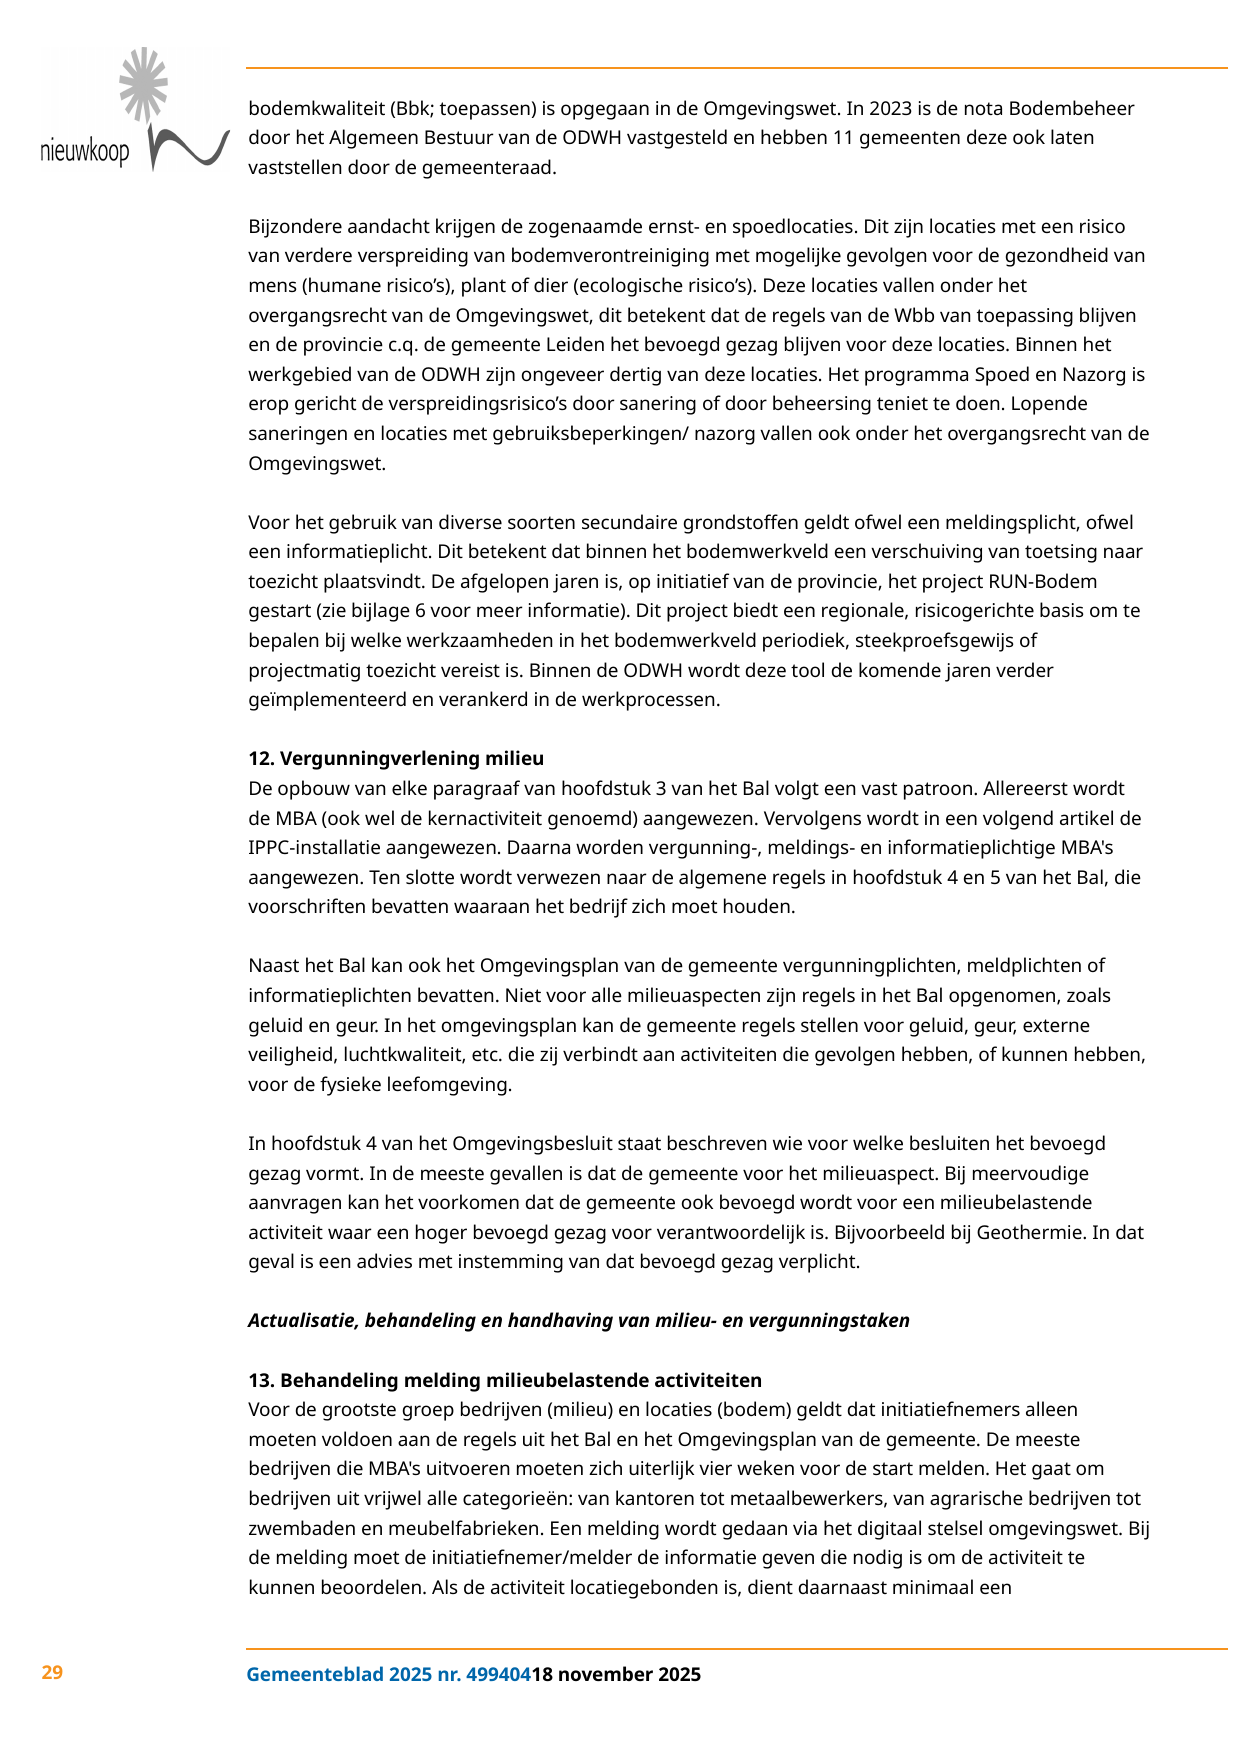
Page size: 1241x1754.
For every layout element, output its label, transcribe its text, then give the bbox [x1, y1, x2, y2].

text In hoofdstuk 4 van het Omgevingsbesluit staat beschreven wie voor welke besluiten het bevoegd gezag vormt. In de meeste gevallen is dat de gemeente voor het milieuaspect. Bij meervoudige aanvragen kan het voorkomen dat de gemeente ook bevoegd wordt voor een milieubelastende activiteit waar een hoger bevoegd gezag voor verantwoordelijk is. Bijvoorbeeld bij Geothermie. In dat geval is een advies met instemming van dat bevoegd gezag verplicht. [248, 1130, 1152, 1274]
text Naast het Bal kan ook het Omgevingsplan van de gemeente vergunningplichten, meldplichten of informatieplichten bevatten. Niet voor alle milieuaspecten zijn regels in het Bal opgenomen, zoals geluid en geur. In het omgevingsplan kan de gemeente regels stellen voor geluid, geur, externe veiligheid, luchtkwaliteit, etc. die zij verbindt aan activiteiten die gevolgen hebben, of kunnen hebben, voor de fysieke leefomgeving. [248, 953, 1152, 1097]
text De opbouw van elke paragraaf van hoofdstuk 3 van het Bal volgt een vast patroon. Allereerst wordt de MBA (ook wel de kernactiviteit genoemd) aangewezen. Vervolgens wordt in een volgend artikel de IPPC-installatie aangewezen. Daarna worden vergunning-, meldings- en informatieplichtige MBA's aangewezen. Ten slotte wordt verwezen naar de algemene regels in hoofdstuk 4 en 5 van het Bal, die voorschriften bevatten waaraan het bedrijf zich moet houden. [248, 775, 1152, 919]
text Bijzondere aandacht krijgen de zogenaamde ernst- en spoedlocaties. Dit zijn locaties met een risico van verdere verspreiding van bodemverontreiniging met mogelijke gevolgen voor de gezondheid van mens (humane risico’s), plant of dier (ecologische risico’s). Deze locaties vallen onder het overgangsrecht van de Omgevingswet, dit betekent dat de regels van de Wbb van toepassing blijven en de provincie c.q. de gemeente Leiden het bevoegd gezag blijven voor deze locaties. Binnen het werkgebied van de ODWH zijn ongeveer dertig van deze locaties. Het programma Spoed en Nazorg is erop gericht de verspreidingsrisico’s door sanering of door beheersing teniet te doen. Lopende saneringen en locaties met gebruiksbeperkingen/ nazorg vallen ook onder het overgangsrecht van de Omgevingswet. [248, 213, 1152, 476]
picture [41, 47, 231, 172]
text Voor de grootste groep bedrijven (milieu) en locaties (bodem) geldt dat initiatiefnemers alleen moeten voldoen aan de regels uit het Bal en het Omgevingsplan van de gemeente. De meeste bedrijven die MBA's uitvoeren moeten zich uiterlijk vier weken voor de start melden. Het gaat om bedrijven uit vrijwel alle categorieën: van kantoren tot metaalbewerkers, van agrarische bedrijven tot zwembaden en meubelfabrieken. Een melding wordt gedaan via het digitaal stelsel omgevingswet. Bij de melding moet de initiatiefnemer/melder de informatie geven die nodig is om de activiteit te kunnen beoordelen. Als de activiteit locatiegebonden is, dient daarnaast minimaal een [248, 1396, 1152, 1600]
text 12. Vergunningverlening milieu [248, 746, 1152, 771]
text Voor het gebruik van diverse soorten secundaire grondstoffen geldt ofwel een meldingsplicht, ofwel een informatieplicht. Dit betekent dat binnen het bodemwerkveld een verschuiving van toetsing naar toezicht plaatsvindt. De afgelopen jaren is, op initiatief van de provincie, het project RUN-Bodem gestart (zie bijlage 6 voor meer informatie). Dit project biedt een regionale, risicogerichte basis om te bepalen bij welke werkzaamheden in het bodemwerkveld periodiek, steekproefsgewijs of projectmatig toezicht vereist is. Binnen de ODWH wordt deze tool de komende jaren verder geïmplementeerd en verankerd in de werkprocessen. [248, 509, 1152, 712]
text 13. Behandeling melding milieubelastende activiteiten [248, 1367, 1152, 1393]
text bodemkwaliteit (Bbk; toepassen) is opgegaan in de Omgevingswet. In 2023 is de nota Bodembeheer door het Algemeen Bestuur van de ODWH vastgesteld en hebben 11 gemeenten deze ook laten vaststellen door de gemeenteraad. [248, 95, 1152, 180]
text Actualisatie, behandeling en handhaving van milieu- en vergunningstaken [248, 1308, 1152, 1333]
